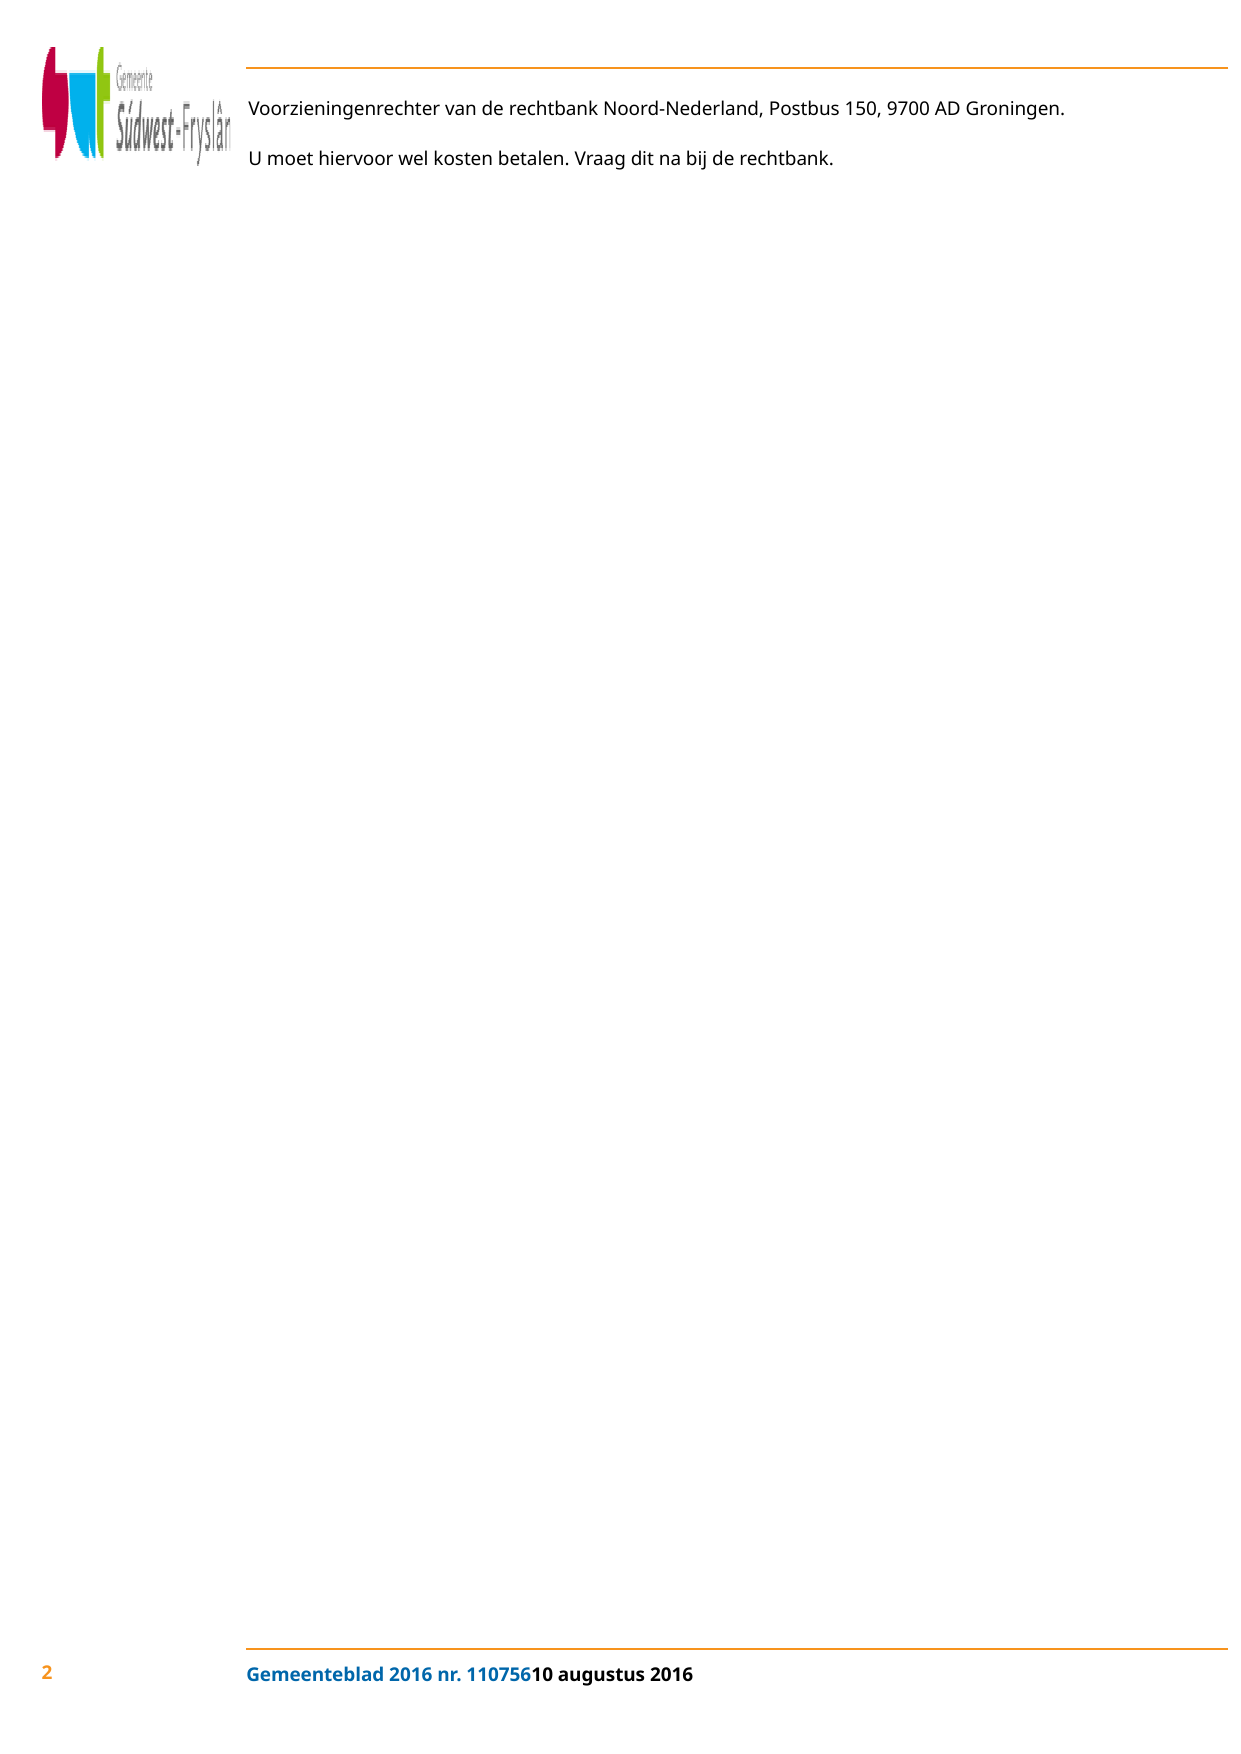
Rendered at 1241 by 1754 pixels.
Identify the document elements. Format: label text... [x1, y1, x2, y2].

picture [41, 47, 231, 172]
text U moet hiervoor wel kosten betalen. Vraag dit na bij de rechtbank. [248, 145, 1152, 171]
text Voorzieningenrechter van de rechtbank Noord-Nederland, Postbus 150, 9700 AD Groningen. [248, 95, 1152, 121]
